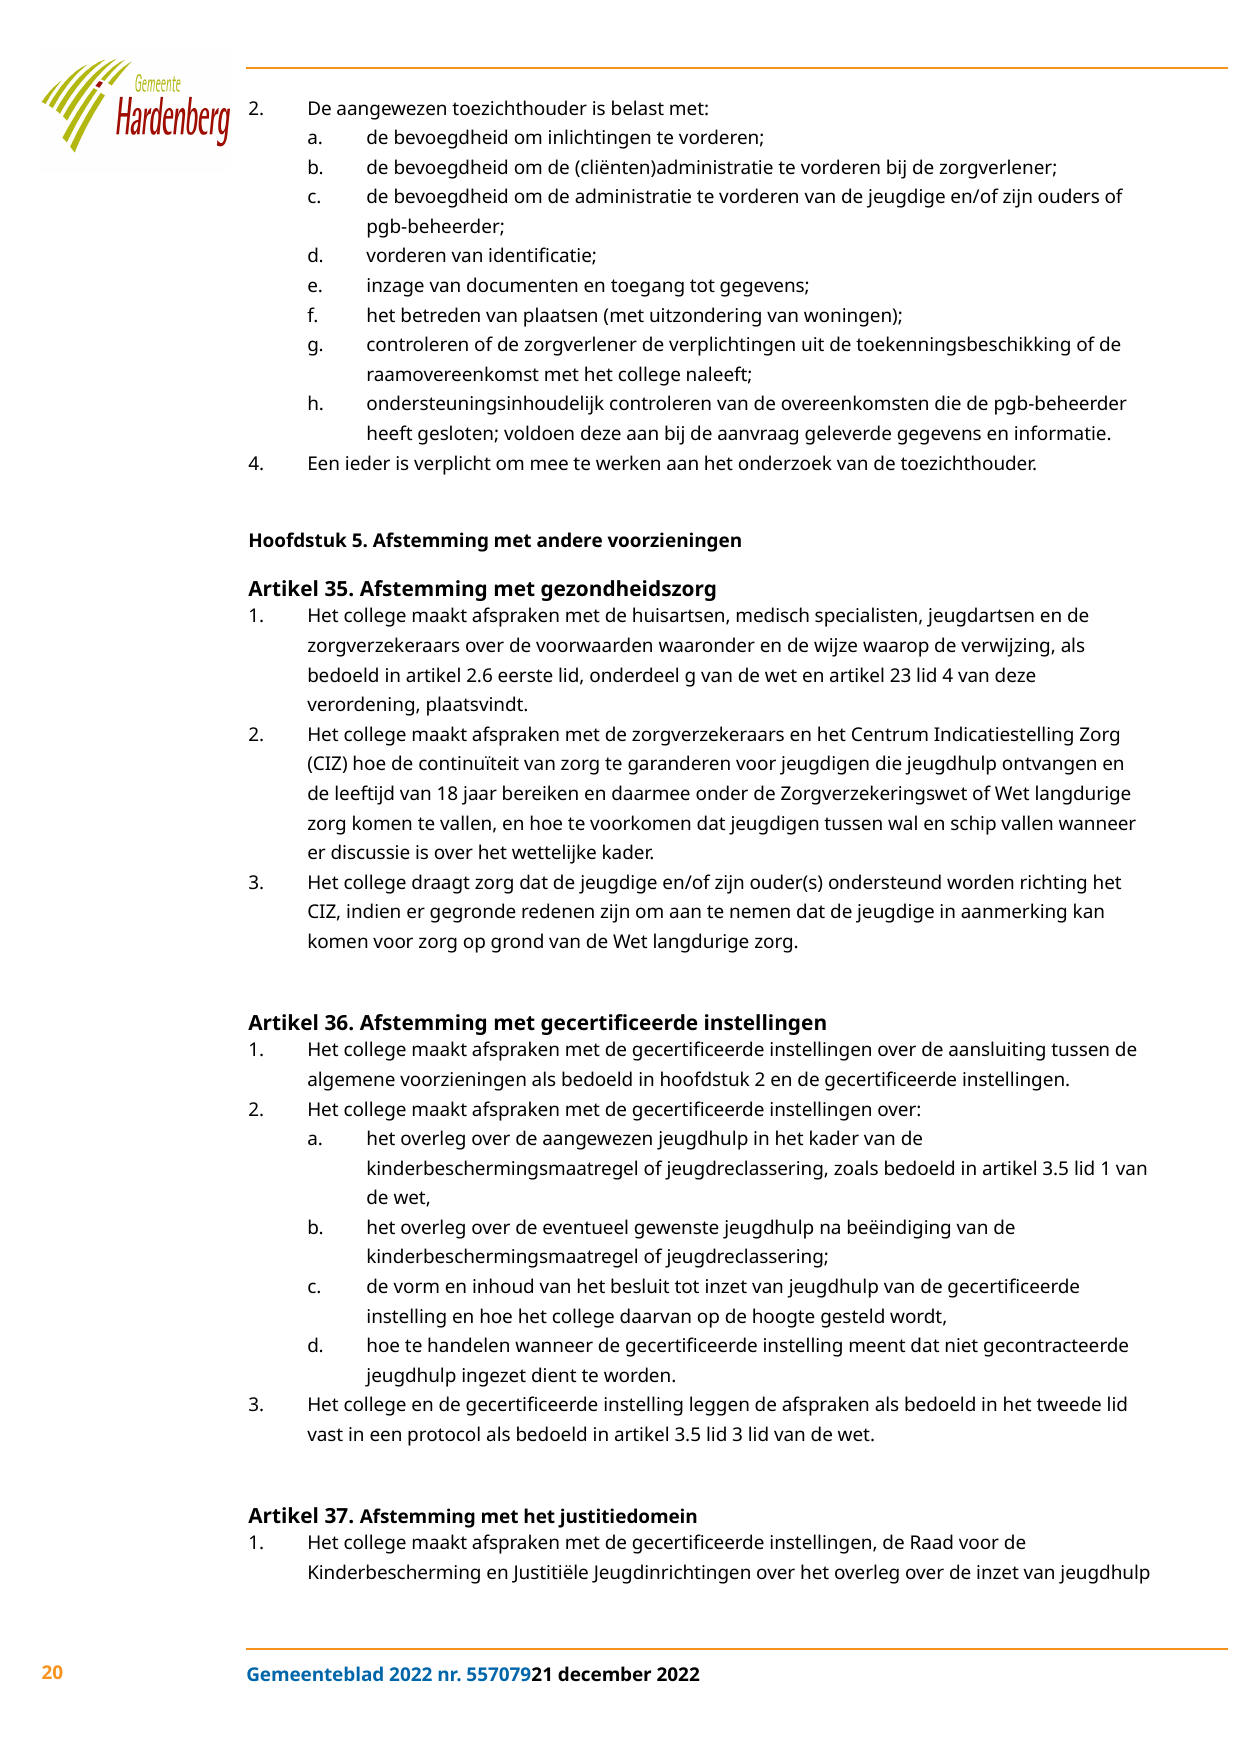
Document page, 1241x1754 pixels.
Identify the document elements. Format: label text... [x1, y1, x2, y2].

picture [41, 47, 231, 172]
list inzage van documenten en toegang tot gegevens; [307, 272, 1152, 298]
list Een ieder is verplicht om mee te werken aan het onderzoek van de toezichthouder. [248, 450, 1152, 476]
list het overleg over de eventueel gewenste jeugdhulp na beëindiging van de kinderbeschermingsmaatregel of jeugdreclassering; [307, 1214, 1152, 1269]
list de vorm en inhoud van het besluit tot inzet van jeugdhulp van de gecertificeerde instelling en hoe het college daarvan op de hoogte gesteld wordt, [307, 1273, 1152, 1328]
list Het college maakt afspraken met de huisartsen, medisch specialisten, jeugdartsen en de zorgverzekeraars over de voorwaarden waaronder en de wijze waarop de verwijzing, als bedoeld in artikel 2.6 eerste lid, onderdeel g van de wet en artikel 23 lid 4 van deze verordening, plaatsvindt. [248, 603, 1152, 717]
list de bevoegdheid om inlichtingen te vorderen; [307, 124, 1152, 150]
list Het college maakt afspraken met de gecertificeerde instellingen over de aansluiting tussen de algemene voorzieningen als bedoeld in hoofdstuk 2 en de gecertificeerde instellingen. [248, 1037, 1152, 1092]
list De aangewezen toezichthouder is belast met: [248, 95, 1152, 121]
list vorderen van identificatie; [307, 243, 1152, 268]
list controleren of de zorgverlener de verplichtingen uit de toekenningsbeschikking of de raamovereenkomst met het college naleeft; [307, 331, 1152, 387]
text Hoofdstuk 5. Afstemming met andere voorzieningen [248, 525, 1152, 553]
list de bevoegdheid om de administratie te vorderen van de jeugdige en/of zijn ouders of pgb-beheerder; [307, 183, 1152, 239]
text Artikel 37. Afstemming met het justitiedomein [248, 1501, 1152, 1529]
list Het college maakt afspraken met de gecertificeerde instellingen over: [248, 1096, 1152, 1121]
list ondersteuningsinhoudelijk controleren van de overeenkomsten die de pgb-beheerder heeft gesloten; voldoen deze aan bij de aanvraag geleverde gegevens en informatie. [307, 391, 1152, 446]
list Het college maakt afspraken met de gecertificeerde instellingen, de Raad voor de Kinderbescherming en Justitiële Jeugdinrichtingen over het overleg over de inzet van jeugdhulp [248, 1529, 1152, 1585]
list Het college maakt afspraken met de zorgverzekeraars en het Centrum Indicatiestelling Zorg (CIZ) hoe de continuïteit van zorg te garanderen voor jeugdigen die jeugdhulp ontvangen en de leeftijd van 18 jaar bereiken en daarmee onder de Zorgverzekeringswet of Wet langdurige zorg komen te vallen, en hoe te voorkomen dat jeugdigen tussen wal en schip vallen wanneer er discussie is over het wettelijke kader. [248, 721, 1152, 865]
list Het college draagt zorg dat de jeugdige en/of zijn ouder(s) ondersteund worden richting het CIZ, indien er gegronde redenen zijn om aan te nemen dat de jeugdige in aanmerking kan komen voor zorg op grond van de Wet langdurige zorg. [248, 869, 1152, 954]
text Artikel 35. Afstemming met gezondheidszorg [248, 574, 1152, 603]
text Artikel 36. Afstemming met gecertificeerde instellingen [248, 1008, 1152, 1037]
list het overleg over de aangewezen jeugdhulp in het kader van de kinderbeschermingsmaatregel of jeugdreclassering, zoals bedoeld in artikel 3.5 lid 1 van de wet, [307, 1125, 1152, 1210]
list de bevoegdheid om de (cliënten)administratie te vorderen bij de zorgverlener; [307, 154, 1152, 180]
list Het college en de gecertificeerde instelling leggen de afspraken als bedoeld in het tweede lid vast in een protocol als bedoeld in artikel 3.5 lid 3 lid van de wet. [248, 1392, 1152, 1447]
list het betreden van plaatsen (met uitzondering van woningen); [307, 302, 1152, 328]
list hoe te handelen wanneer de gecertificeerde instelling meent dat niet gecontracteerde jeugdhulp ingezet dient te worden. [307, 1332, 1152, 1388]
